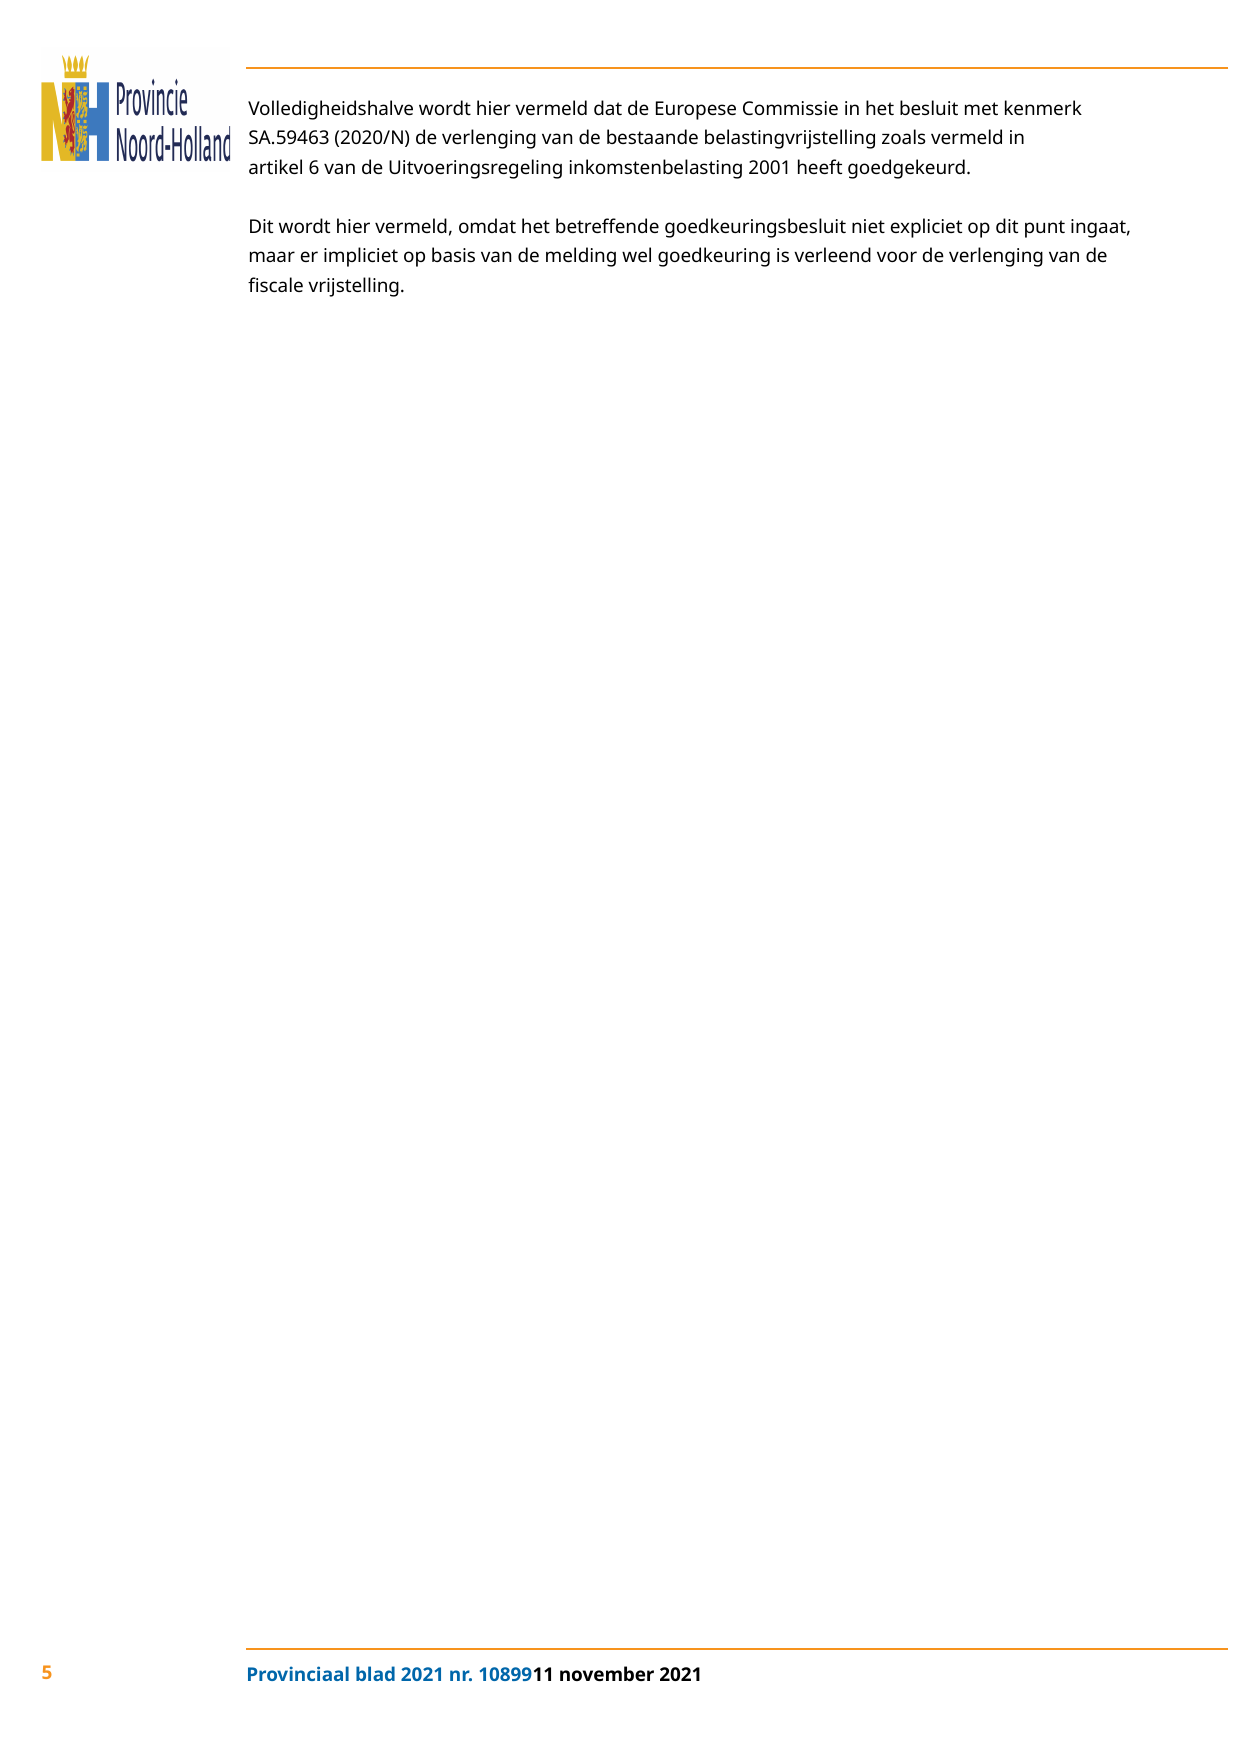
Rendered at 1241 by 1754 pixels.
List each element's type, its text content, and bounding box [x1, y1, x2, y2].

text Volledigheidshalve wordt hier vermeld dat de Europese Commissie in het besluit met kenmerk SA.59463 (2020/N) de verlenging van de bestaande belastingvrijstelling zoals vermeld in [248, 95, 1152, 150]
picture [41, 47, 231, 172]
text artikel 6 van de Uitvoeringsregeling inkomstenbelasting 2001 heeft goedgekeurd. [248, 154, 1152, 180]
text Dit wordt hier vermeld, omdat het betreffende goedkeuringsbesluit niet expliciet op dit punt ingaat, maar er impliciet op basis van de melding wel goedkeuring is verleend voor de verlenging van de fiscale vrijstelling. [248, 213, 1152, 298]
